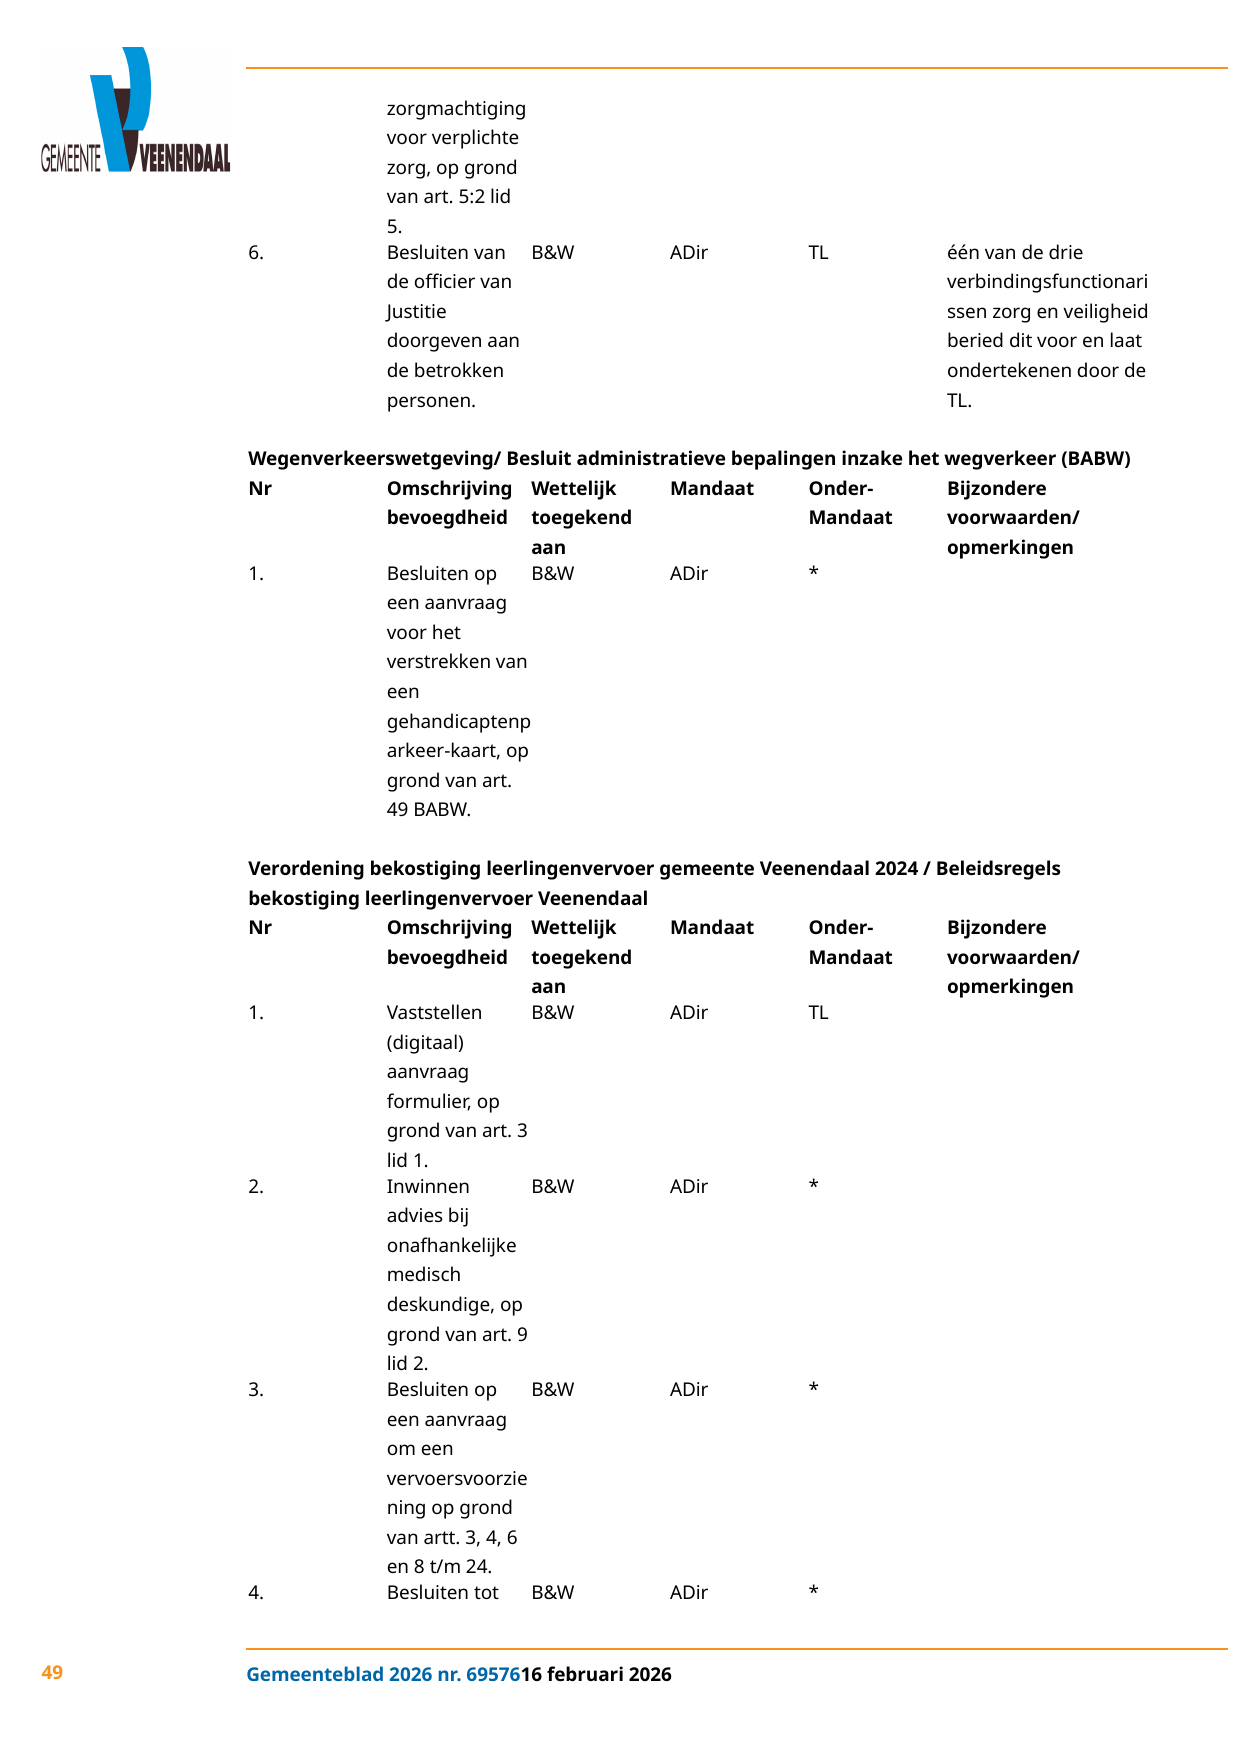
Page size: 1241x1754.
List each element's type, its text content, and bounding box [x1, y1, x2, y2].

text Wegenverkeerswetgeving/ Besluit administratieve bepalingen inzake het wegverkeer (BABW) [248, 445, 1152, 471]
table_cell B&W [531, 560, 670, 822]
table_cell [248, 239, 387, 412]
table_cell [531, 95, 670, 239]
table_header Omschrijving bevoegdheid [387, 475, 531, 560]
table_cell * [808, 560, 947, 822]
table_cell Besluiten van de officier van Justitie doorgeven aan de betrokken personen. [387, 239, 531, 412]
table_cell [947, 95, 1152, 239]
table_cell Besluiten tot [387, 1579, 531, 1605]
table_cell [947, 560, 1152, 822]
table_cell B&W [531, 999, 670, 1173]
picture [123, 47, 231, 172]
table_header Bijzondere voorwaarden/ opmerkingen [947, 475, 1152, 560]
table_cell ADir [670, 239, 808, 412]
table_cell ADir [670, 1376, 808, 1579]
table_header Mandaat [670, 475, 808, 560]
table_cell [248, 560, 387, 822]
table_cell TL [808, 999, 947, 1173]
table_cell Inwinnen advies bij onafhankelijke medisch deskundige, op grond van art. 9 lid 2. [387, 1173, 531, 1376]
table_cell * [808, 1173, 947, 1376]
table_cell * [808, 1376, 947, 1579]
table_cell [947, 1173, 1152, 1376]
table_header Bijzondere voorwaarden/ opmerkingen [947, 914, 1152, 999]
table_cell één van de drie verbindingsfunctionarissen zorg en veiligheid beried dit voor en laat ondertekenen door de TL. [947, 239, 1152, 412]
picture [41, 47, 130, 172]
table_cell * [808, 1579, 947, 1605]
table_cell [947, 1579, 1152, 1605]
table_cell 4. [248, 1579, 387, 1605]
table_header Wettelijk toegekend aan [531, 475, 670, 560]
table_header Omschrijving bevoegdheid [387, 914, 531, 999]
table_cell [947, 999, 1152, 1173]
table_cell B&W [531, 1376, 670, 1579]
table_header Onder- Mandaat [808, 914, 947, 999]
table_header Mandaat [670, 914, 808, 999]
table_cell Besluiten op een aanvraag om een vervoersvoorziening op grond van artt. 3, 4, 6 en 8 t/m 24. [387, 1376, 531, 1579]
table_cell [808, 95, 947, 239]
table_cell ADir [670, 560, 808, 822]
table_header Nr [248, 475, 387, 560]
table_cell ADir [670, 1173, 808, 1376]
text Verordening bekostiging leerlingenvervoer gemeente Veenendaal 2024 / Beleidsregels bekostiging leerlingenvervoer Veenendaal [248, 855, 1152, 910]
table_cell 1. [248, 999, 387, 1173]
table_cell Besluiten op een aanvraag voor het verstrekken van een gehandicaptenparkeer-kaart, op grond van art. 49 BABW. [387, 560, 531, 822]
table_cell 3. [248, 1376, 387, 1579]
table_cell Vaststellen (digitaal) aanvraag formulier, op grond van art. 3 lid 1. [387, 999, 531, 1173]
table_header Onder- Mandaat [808, 475, 947, 560]
table_cell ADir [670, 1579, 808, 1605]
table_cell zorgmachtiging voor verplichte zorg, op grond van art. 5:2 lid 5. [387, 95, 531, 239]
table_cell [670, 95, 808, 239]
table_cell ADir [670, 999, 808, 1173]
table_cell [947, 1376, 1152, 1579]
table_cell B&W [531, 1173, 670, 1376]
table_cell TL [808, 239, 947, 412]
table_cell 2. [248, 1173, 387, 1376]
table_header Nr [248, 914, 387, 999]
table_cell B&W [531, 239, 670, 412]
table_header Wettelijk toegekend aan [531, 914, 670, 999]
table_cell [248, 95, 387, 239]
table_cell B&W [531, 1579, 670, 1605]
